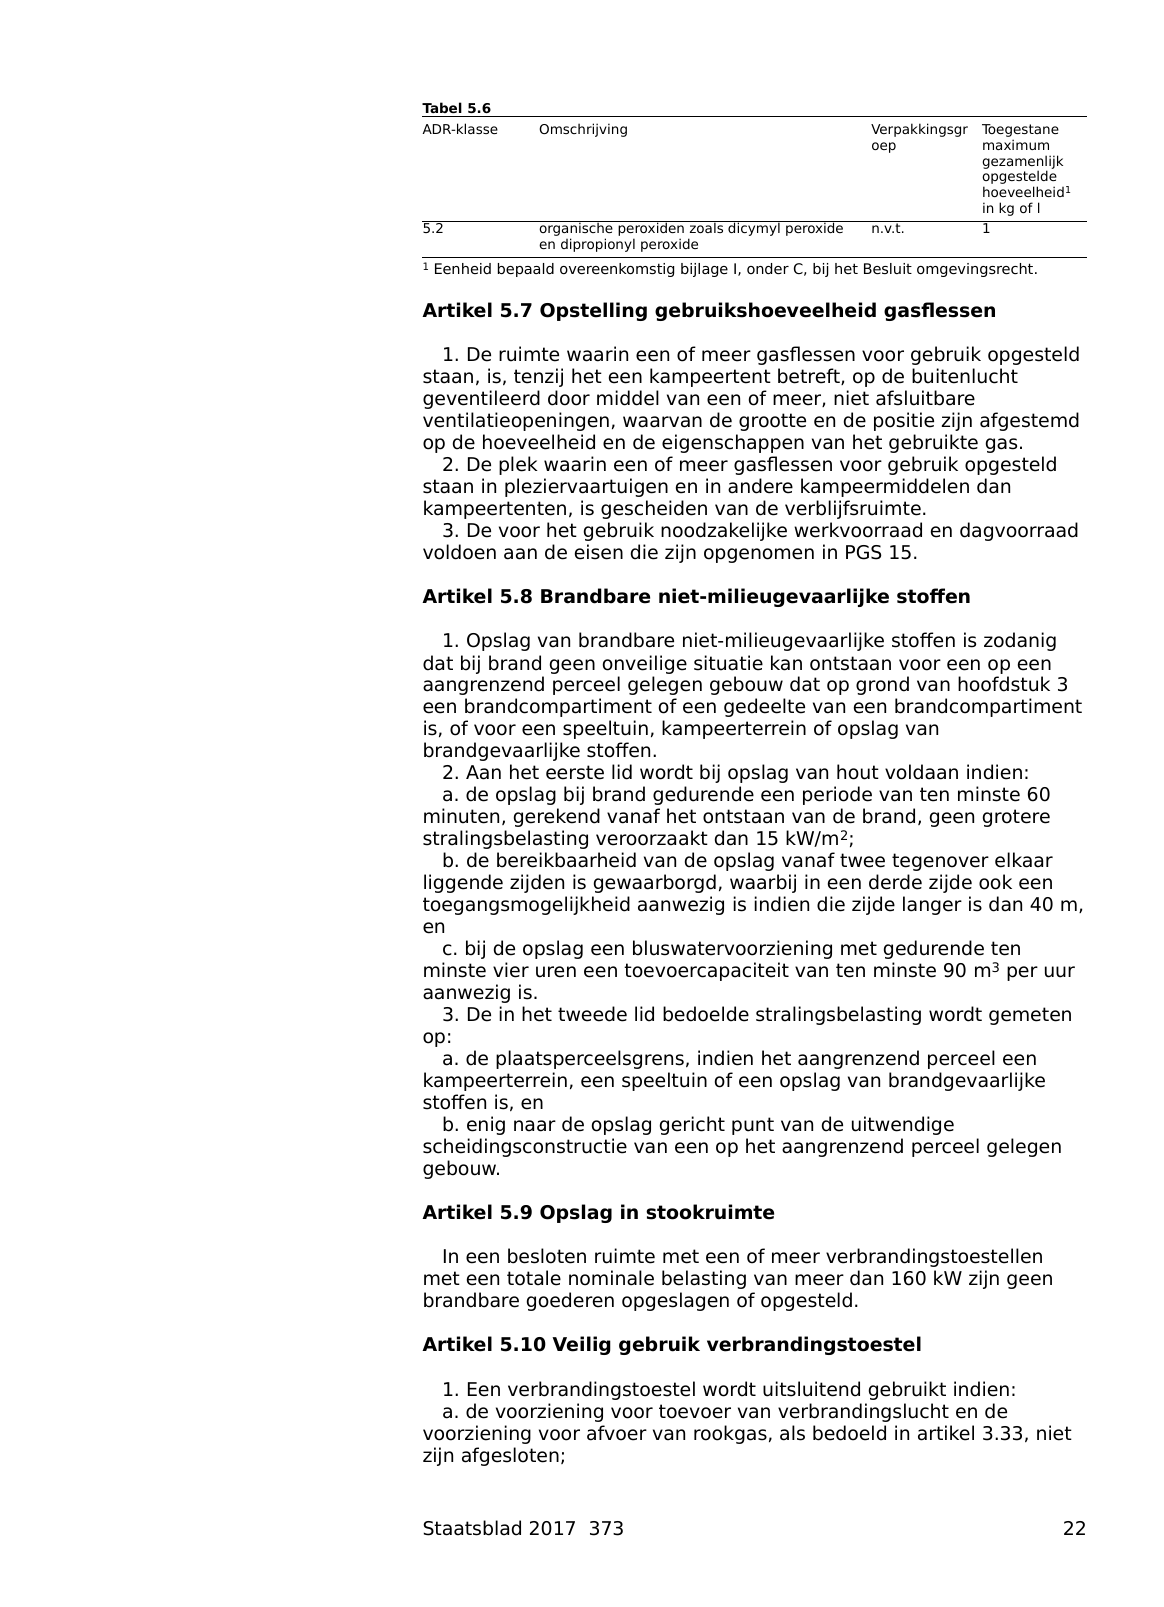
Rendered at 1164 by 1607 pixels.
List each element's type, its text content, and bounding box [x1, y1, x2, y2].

text 2. Aan het eerste lid wordt bij opslag van hout voldaan indien: [422, 762, 1087, 784]
text 2. De plek waarin een of meer gasflessen voor gebruik opgesteld staan in pleziervaartuigen en in andere kampeermiddelen dan kampeertenten, is gescheiden van de verblijfsruimte. [422, 454, 1087, 520]
table_cell 1 Eenheid bepaald overeenkomstig bijlage I, onder C, bij het Besluit omgevingsrecht. [422, 258, 1087, 278]
text b. enig naar de opslag gericht punt van de uitwendige scheidingsconstructie van een op het aangrenzend perceel gelegen gebouw. [422, 1114, 1087, 1180]
text 1. De ruimte waarin een of meer gasflessen voor gebruik opgesteld staan, is, tenzij het een kampeertent betreft, op de buitenlucht geventileerd door middel van een of meer, niet afsluitbare ventilatieopeningen, waarvan de grootte en de positie zijn afgestemd op de hoeveelheid en de eigenschappen van het gebruikte gas. [422, 344, 1087, 454]
subtitle Artikel 5.8 Brandbare niet-milieugevaarlijke stoffen [422, 586, 1087, 608]
table_cell Verpakkingsgroep [865, 117, 976, 221]
text 3. De in het tweede lid bedoelde stralingsbelasting wordt gemeten op: [422, 1004, 1087, 1048]
subtitle Artikel 5.7 Opstelling gebruikshoeveelheid gasflessen [422, 300, 1087, 322]
subtitle Artikel 5.10 Veilig gebruik verbrandingstoestel [422, 1334, 1087, 1356]
table_cell ADR-klasse [422, 117, 533, 221]
table_cell 5.2 [422, 222, 533, 257]
text c. bij de opslag een bluswatervoorziening met gedurende ten minste vier uren een toevoercapaciteit van ten minste 90 m3 per uur aanwezig is. [422, 938, 1087, 1004]
table_cell n.v.t. [865, 222, 976, 257]
text b. de bereikbaarheid van de opslag vanaf twee tegenover elkaar liggende zijden is gewaarborgd, waarbij in een derde zijde ook een toegangsmogelijkheid aanwezig is indien die zijde langer is dan 40 m, en [422, 850, 1087, 938]
text a. de voorziening voor toevoer van verbrandingslucht en de voorziening voor afvoer van rookgas, als bedoeld in artikel 3.33, niet zijn afgesloten; [422, 1401, 1087, 1466]
table_cell organische peroxiden zoals dicymyl peroxide en dipropionyl peroxide [533, 222, 865, 257]
text a. de opslag bij brand gedurende een periode van ten minste 60 minuten, gerekend vanaf het ontstaan van de brand, geen grotere stralingsbelasting veroorzaakt dan 15 kW/m2; [422, 784, 1087, 850]
text In een besloten ruimte met een of meer verbrandingstoestellen met een totale nominale belasting van meer dan 160 kW zijn geen brandbare goederen opgeslagen of opgesteld. [422, 1246, 1087, 1312]
text 3. De voor het gebruik noodzakelijke werkvoorraad en dagvoorraad voldoen aan de eisen die zijn opgenomen in PGS 15. [422, 520, 1087, 564]
table_cell Toegestane maximum gezamenlijk opgestelde hoeveelheid1 in kg of l [976, 117, 1087, 221]
text 1. Een verbrandingstoestel wordt uitsluitend gebruikt indien: [422, 1378, 1087, 1401]
subtitle Artikel 5.9 Opslag in stookruimte [422, 1202, 1087, 1224]
text a. de plaatsperceelsgrens, indien het aangrenzend perceel een kampeerterrein, een speeltuin of een opslag van brandgevaarlijke stoffen is, en [422, 1048, 1087, 1114]
table_cell 1 [976, 222, 1087, 257]
table_header Tabel 5.6 [422, 100, 1087, 116]
table_cell Omschrijving [533, 117, 865, 221]
text 1. Opslag van brandbare niet-milieugevaarlijke stoffen is zodanig dat bij brand geen onveilige situatie kan ontstaan voor een op een aangrenzend perceel gelegen gebouw dat op grond van hoofdstuk 3 een brandcompartiment of een gedeelte van een brandcompartiment is, of voor een speeltuin, kampeerterrein of opslag van brandgevaarlijke stoffen. [422, 630, 1087, 762]
